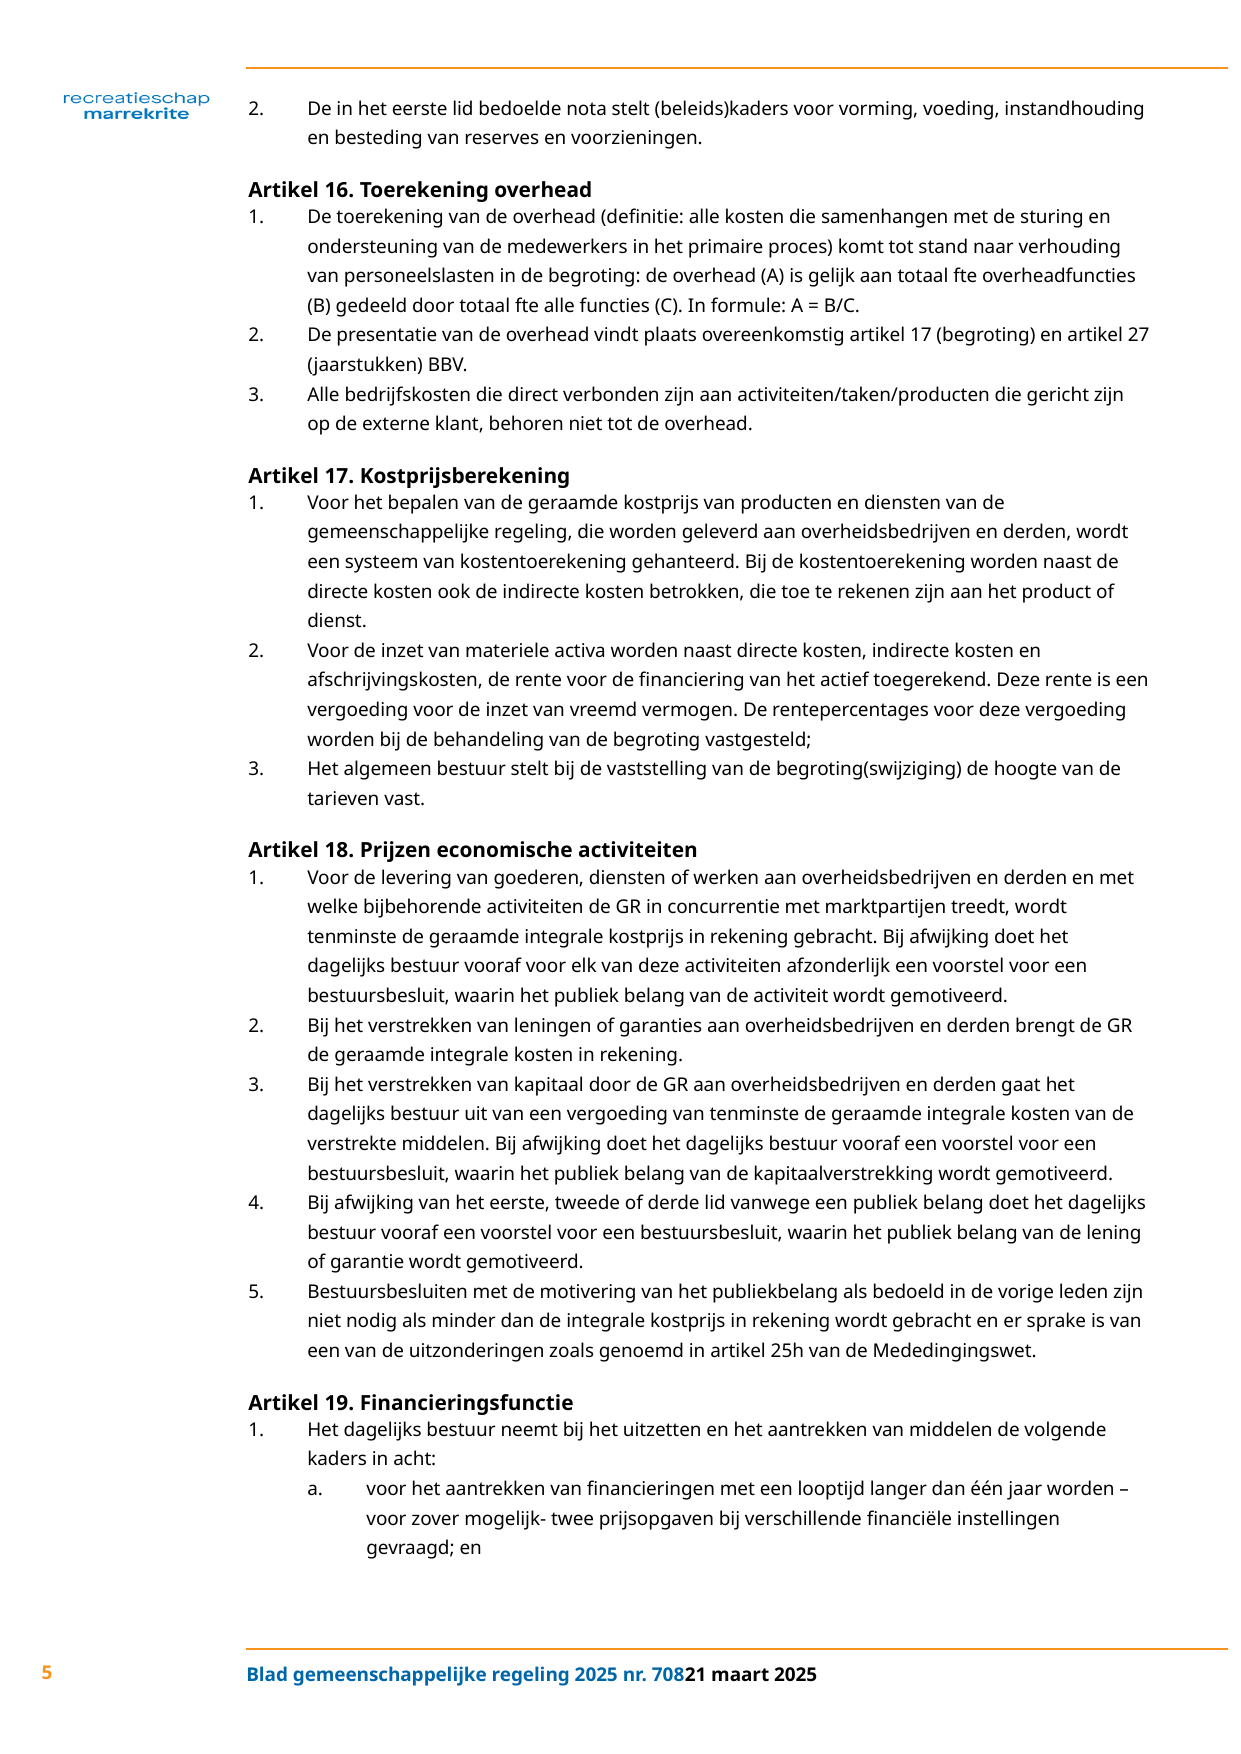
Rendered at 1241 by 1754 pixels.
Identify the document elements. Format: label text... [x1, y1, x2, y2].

list Voor de levering van goederen, diensten of werken aan overheidsbedrijven en derden en met welke bijbehorende activiteiten de GR in concurrentie met marktpartijen treedt, wordt tenminste de geraamde integrale kostprijs in rekening gebracht. Bij afwijking doet het dagelijks bestuur vooraf voor elk van deze activiteiten afzonderlijk een voorstel voor een bestuursbesluit, waarin het publiek belang van de activiteit wordt gemotiveerd. [248, 864, 1152, 1008]
text Artikel 17. Kostprijsberekening [248, 461, 1152, 489]
picture [41, 47, 231, 172]
list Het algemeen bestuur stelt bij de vaststelling van de begroting(swijziging) de hoogte van de tarieven vast. [248, 755, 1152, 811]
text Artikel 16. Toerekening overhead [248, 175, 1152, 203]
list Bij het verstrekken van kapitaal door de GR aan overheidsbedrijven en derden gaat het dagelijks bestuur uit van een vergoeding van tenminste de geraamde integrale kosten van de verstrekte middelen. Bij afwijking doet het dagelijks bestuur vooraf een voorstel voor een bestuursbesluit, waarin het publiek belang van de kapitaalverstrekking wordt gemotiveerd. [248, 1071, 1152, 1185]
list Het dagelijks bestuur neemt bij het uitzetten en het aantrekken van middelen de volgende kaders in acht: [248, 1416, 1152, 1471]
list Bij afwijking van het eerste, tweede of derde lid vanwege een publiek belang doet het dagelijks bestuur vooraf een voorstel voor een bestuursbesluit, waarin het publiek belang van de lening of garantie wordt gemotiveerd. [248, 1189, 1152, 1274]
list Voor de inzet van materiele activa worden naast directe kosten, indirecte kosten en afschrijvingskosten, de rente voor de financiering van het actief toegerekend. Deze rente is een vergoeding voor de inzet van vreemd vermogen. De rentepercentages voor deze vergoeding worden bij de behandeling van de begroting vastgesteld; [248, 637, 1152, 752]
text Artikel 19. Financieringsfunctie [248, 1388, 1152, 1416]
list Bij het verstrekken van leningen of garanties aan overheidsbedrijven en derden brengt de GR de geraamde integrale kosten in rekening. [248, 1012, 1152, 1067]
list voor het aantrekken van financieringen met een looptijd langer dan één jaar worden –voor zover mogelijk- twee prijsopgaven bij verschillende financiële instellingen gevraagd; en [307, 1475, 1152, 1560]
list De toerekening van de overhead (definitie: alle kosten die samenhangen met de sturing en ondersteuning van de medewerkers in het primaire proces) komt tot stand naar verhouding van personeelslasten in de begroting: de overhead (A) is gelijk aan totaal fte overheadfuncties (B) gedeeld door totaal fte alle functies (C). In formule: A = B/C. [248, 203, 1152, 318]
list Voor het bepalen van de geraamde kostprijs van producten en diensten van de gemeenschappelijke regeling, die worden geleverd aan overheidsbedrijven en derden, wordt een systeem van kostentoerekening gehanteerd. Bij de kostentoerekening worden naast de directe kosten ook de indirecte kosten betrokken, die toe te rekenen zijn aan het product of dienst. [248, 489, 1152, 633]
text Artikel 18. Prijzen economische activiteiten [248, 835, 1152, 864]
list Alle bedrijfskosten die direct verbonden zijn aan activiteiten/taken/producten die gericht zijn op de externe klant, behoren niet tot de overhead. [248, 381, 1152, 436]
list De in het eerste lid bedoelde nota stelt (beleids)kaders voor vorming, voeding, instandhouding en besteding van reserves en voorzieningen. [248, 95, 1152, 150]
list Bestuursbesluiten met de motivering van het publiekbelang als bedoeld in de vorige leden zijn niet nodig als minder dan de integrale kostprijs in rekening wordt gebracht en er sprake is van een van de uitzonderingen zoals genoemd in artikel 25h van de Mededingingswet. [248, 1278, 1152, 1363]
list De presentatie van de overhead vindt plaats overeenkomstig artikel 17 (begroting) en artikel 27 (jaarstukken) BBV. [248, 322, 1152, 377]
